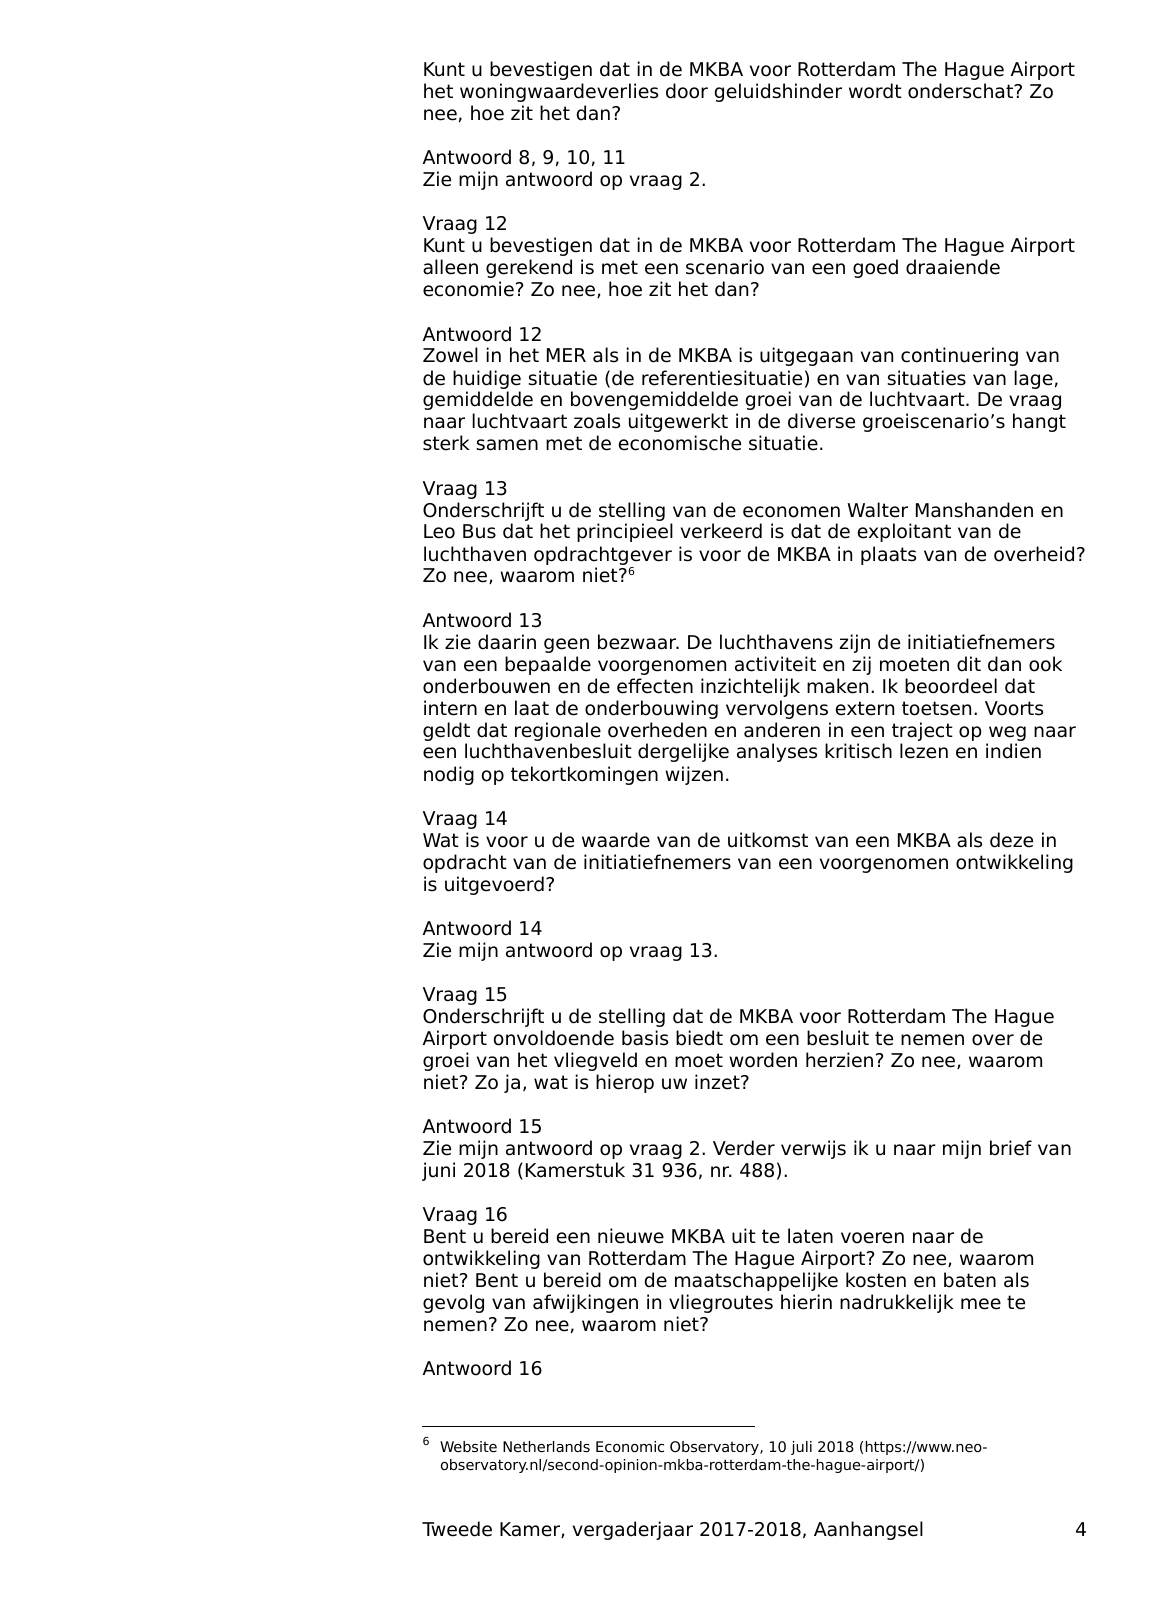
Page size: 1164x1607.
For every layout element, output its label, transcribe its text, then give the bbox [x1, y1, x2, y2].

text Zowel in het MER als in de MKBA is uitgegaan van continuering van de huidige situatie (de referentiesituatie) en van situaties van lage, gemiddelde en bovengemiddelde groei van de luchtvaart. De vraag naar luchtvaart zoals uitgewerkt in de diverse groeiscenario’s hangt sterk samen met de economische situatie. [422, 345, 1087, 455]
text Vraag 13 [422, 477, 1087, 499]
text Kunt u bevestigen dat in de MKBA voor Rotterdam The Hague Airport het woningwaardeverlies door geluidshinder wordt onderschat? Zo nee, hoe zit het dan? [422, 59, 1087, 125]
text Vraag 12 [422, 213, 1087, 235]
text Vraag 14 [422, 808, 1087, 829]
text Antwoord 13 [422, 609, 1087, 632]
text Wat is voor u de waarde van de uitkomst van een MKBA als deze in opdracht van de initiatiefnemers van een voorgenomen ontwikkeling is uitgevoerd? [422, 829, 1087, 896]
text Vraag 16 [422, 1204, 1087, 1226]
text Zie mijn antwoord op vraag 2. [422, 169, 1087, 191]
text Antwoord 8, 9, 10, 11 [422, 147, 1087, 169]
text Bent u bereid een nieuwe MKBA uit te laten voeren naar de ontwikkeling van Rotterdam The Hague Airport? Zo nee, waarom niet? Bent u bereid om de maatschappelijke kosten en baten als gevolg van afwijkingen in vliegroutes hierin nadrukkelijk mee te nemen? Zo nee, waarom niet? [422, 1226, 1087, 1336]
text Zie mijn antwoord op vraag 2. Verder verwijs ik u naar mijn brief van juni 2018 (Kamerstuk 31 936, nr. 488). [422, 1138, 1087, 1182]
text Onderschrijft u de stelling dat de MKBA voor Rotterdam The Hague Airport onvoldoende basis biedt om een besluit te nemen over de groei van het vliegveld en moet worden herzien? Zo nee, waarom niet? Zo ja, wat is hierop uw inzet? [422, 1006, 1087, 1094]
text Antwoord 14 [422, 918, 1087, 940]
text Antwoord 15 [422, 1116, 1087, 1138]
text Antwoord 16 [422, 1358, 1087, 1380]
text Vraag 15 [422, 984, 1087, 1006]
text Antwoord 12 [422, 323, 1087, 345]
text Onderschrijft u de stelling van de economen Walter Manshanden en Leo Bus dat het principieel verkeerd is dat de exploitant van de luchthaven opdrachtgever is voor de MKBA in plaats van de overheid? Zo nee, waarom niet? [422, 499, 1087, 587]
text Ik zie daarin geen bezwaar. De luchthavens zijn de initiatiefnemers van een bepaalde voorgenomen activiteit en zij moeten dit dan ook onderbouwen en de effecten inzichtelijk maken. Ik beoordeel dat intern en laat de onderbouwing vervolgens extern toetsen. Voorts geldt dat regionale overheden en anderen in een traject op weg naar een luchthavenbesluit dergelijke analyses kritisch lezen en indien nodig op tekortkomingen wijzen. [422, 632, 1087, 785]
text Zie mijn antwoord op vraag 13. [422, 940, 1087, 962]
text Kunt u bevestigen dat in de MKBA voor Rotterdam The Hague Airport alleen gerekend is met een scenario van een goed draaiende economie? Zo nee, hoe zit het dan? [422, 235, 1087, 301]
text Website Netherlands Economic Observatory, 10 juli 2018 (https://www.neo-observatory.nl/second-opinion-mkba-rotterdam-the-hague-airport/) [422, 1435, 1087, 1474]
